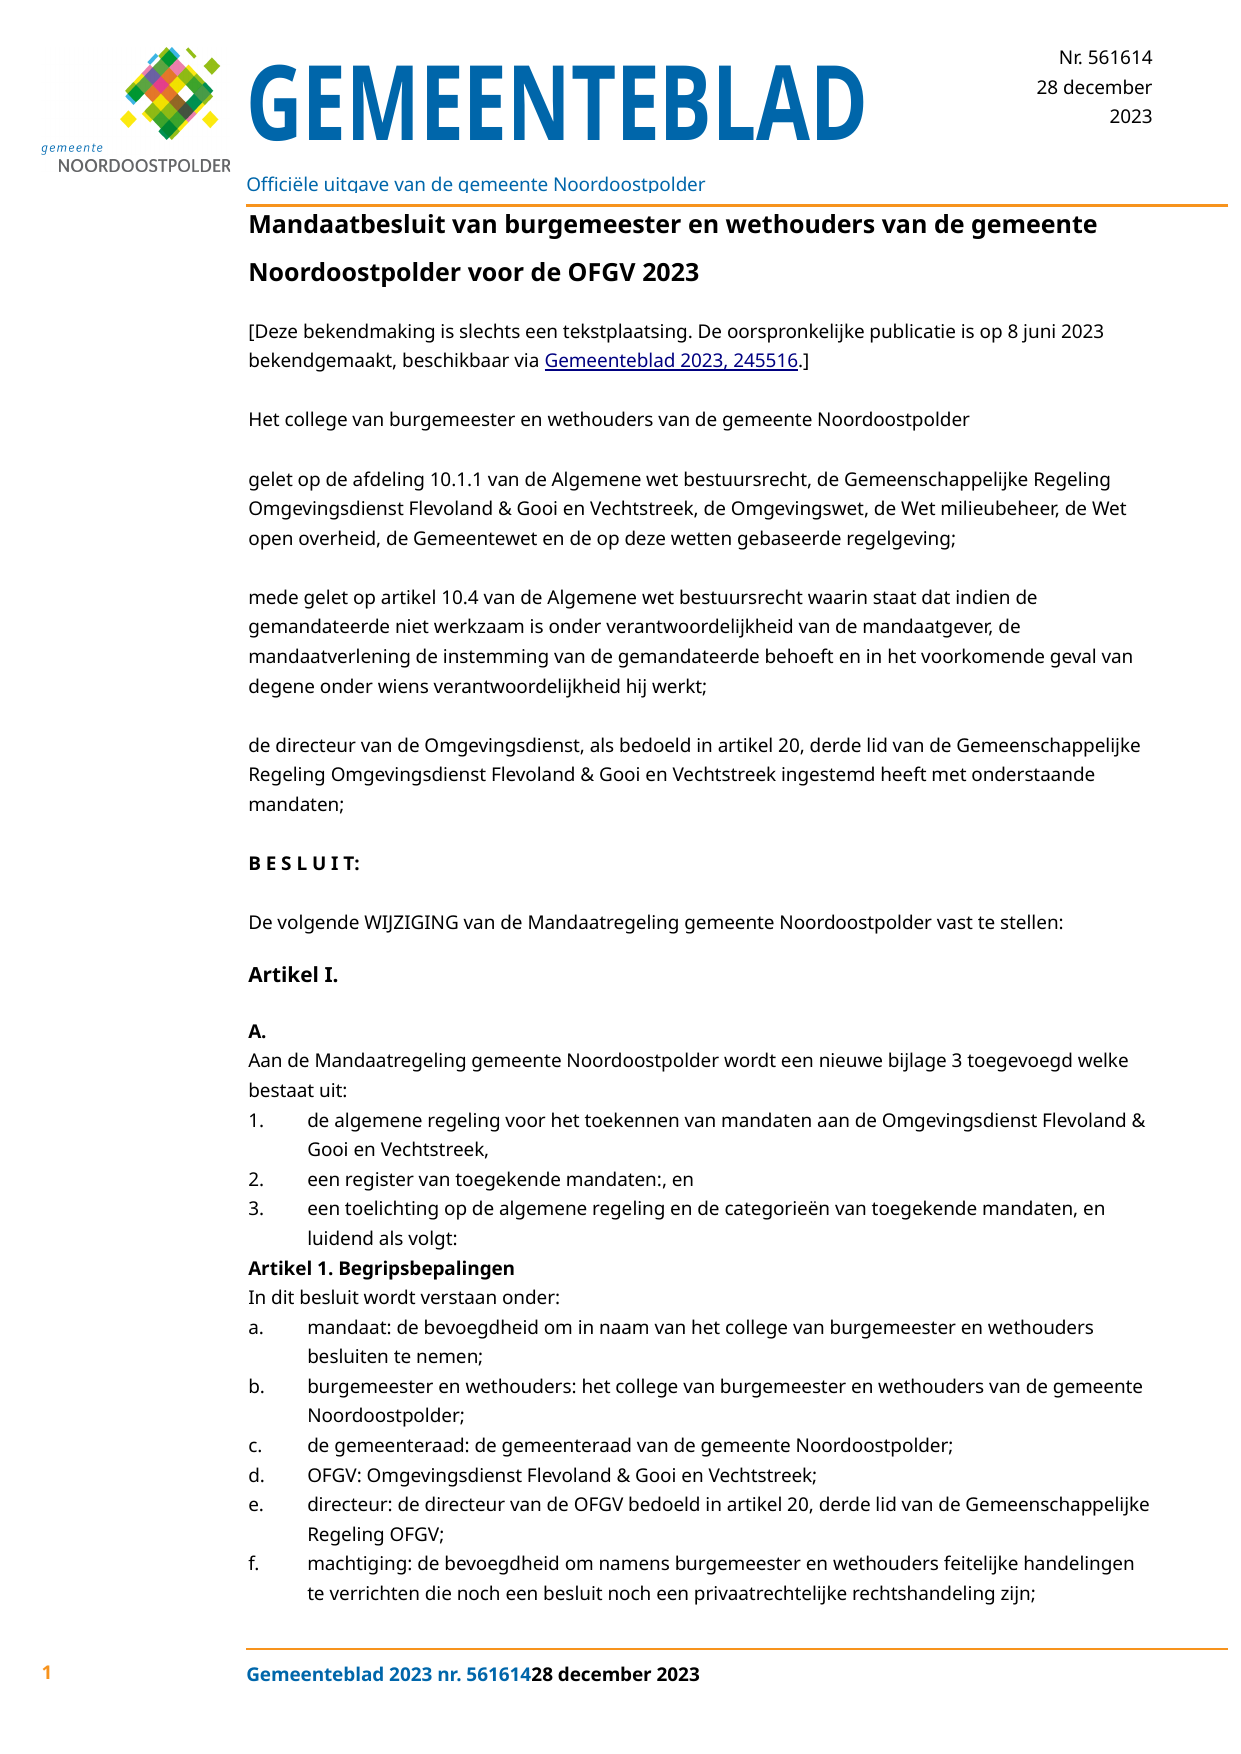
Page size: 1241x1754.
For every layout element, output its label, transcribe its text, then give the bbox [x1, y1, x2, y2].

list een toelichting op de algemene regeling en de categorieën van toegekende mandaten, en luidend als volgt: [248, 1196, 1152, 1251]
text Mandaatbesluit van burgemeester en wethouders van de gemeente Noordoostpolder voor de OFGV 2023 [248, 207, 1152, 288]
picture [41, 47, 231, 172]
text de directeur van de Omgevingsdienst, als bedoeld in artikel 20, derde lid van de Gemeenschappelijke Regeling Omgevingsdienst Flevoland & Gooi en Vechtstreek ingestemd heeft met onderstaande mandaten; [248, 732, 1152, 817]
text gelet op de afdeling 10.1.1 van de Algemene wet bestuursrecht, de Gemeenschappelijke Regeling Omgevingsdienst Flevoland & Gooi en Vechtstreek, de Omgevingswet, de Wet milieubeheer, de Wet open overheid, de Gemeentewet en de op deze wetten gebaseerde regelgeving; [248, 466, 1152, 551]
list een register van toegekende mandaten:, en [248, 1166, 1152, 1192]
text In dit besluit wordt verstaan onder: [248, 1284, 1152, 1310]
list mandaat: de bevoegdheid om in naam van het college van burgemeester en wethouders besluiten te nemen; [248, 1314, 1152, 1369]
text [Deze bekendmaking is slechts een tekstplaatsing. De oorspronkelijke publicatie is op 8 juni 2023 bekendgemaakt, beschikbaar via Gemeenteblad 2023, 245516.] [248, 318, 1152, 373]
text Artikel 1. Begripsbepalingen [248, 1255, 1152, 1280]
list de algemene regeling voor het toekennen van mandaten aan de Omgevingsdienst Flevoland & Gooi en Vechtstreek, [248, 1107, 1152, 1162]
list de gemeenteraad: de gemeenteraad van de gemeente Noordoostpolder; [248, 1432, 1152, 1458]
list OFGV: Omgevingsdienst Flevoland & Gooi en Vechtstreek; [248, 1462, 1152, 1487]
list burgemeester en wethouders: het college van burgemeester en wethouders van de gemeente Noordoostpolder; [248, 1373, 1152, 1428]
text Artikel I. [248, 960, 1152, 988]
list machtiging: de bevoegdheid om namens burgemeester en wethouders feitelijke handelingen te verrichten die noch een besluit noch een privaatrechtelijke rechtshandeling zijn; [248, 1551, 1152, 1606]
text Aan de Mandaatregeling gemeente Noordoostpolder wordt een nieuwe bijlage 3 toegevoegd welke bestaat uit: [248, 1048, 1152, 1103]
list directeur: de directeur van de OFGV bedoeld in artikel 20, derde lid van de Gemeenschappelijke Regeling OFGV; [248, 1491, 1152, 1547]
text Het college van burgemeester en wethouders van de gemeente Noordoostpolder [248, 407, 1152, 432]
text De volgende WIJZIGING van de Mandaatregeling gemeente Noordoostpolder vast te stellen: [248, 909, 1152, 935]
text B E S L U I T: [248, 850, 1152, 876]
text mede gelet op artikel 10.4 van de Algemene wet bestuursrecht waarin staat dat indien de gemandateerde niet werkzaam is onder verantwoordelijkheid van de mandaatgever, de mandaatverlening de instemming van de gemandateerde behoeft en in het voorkomende geval van degene onder wiens verantwoordelijkheid hij werkt; [248, 584, 1152, 699]
text A. [248, 1018, 1152, 1044]
